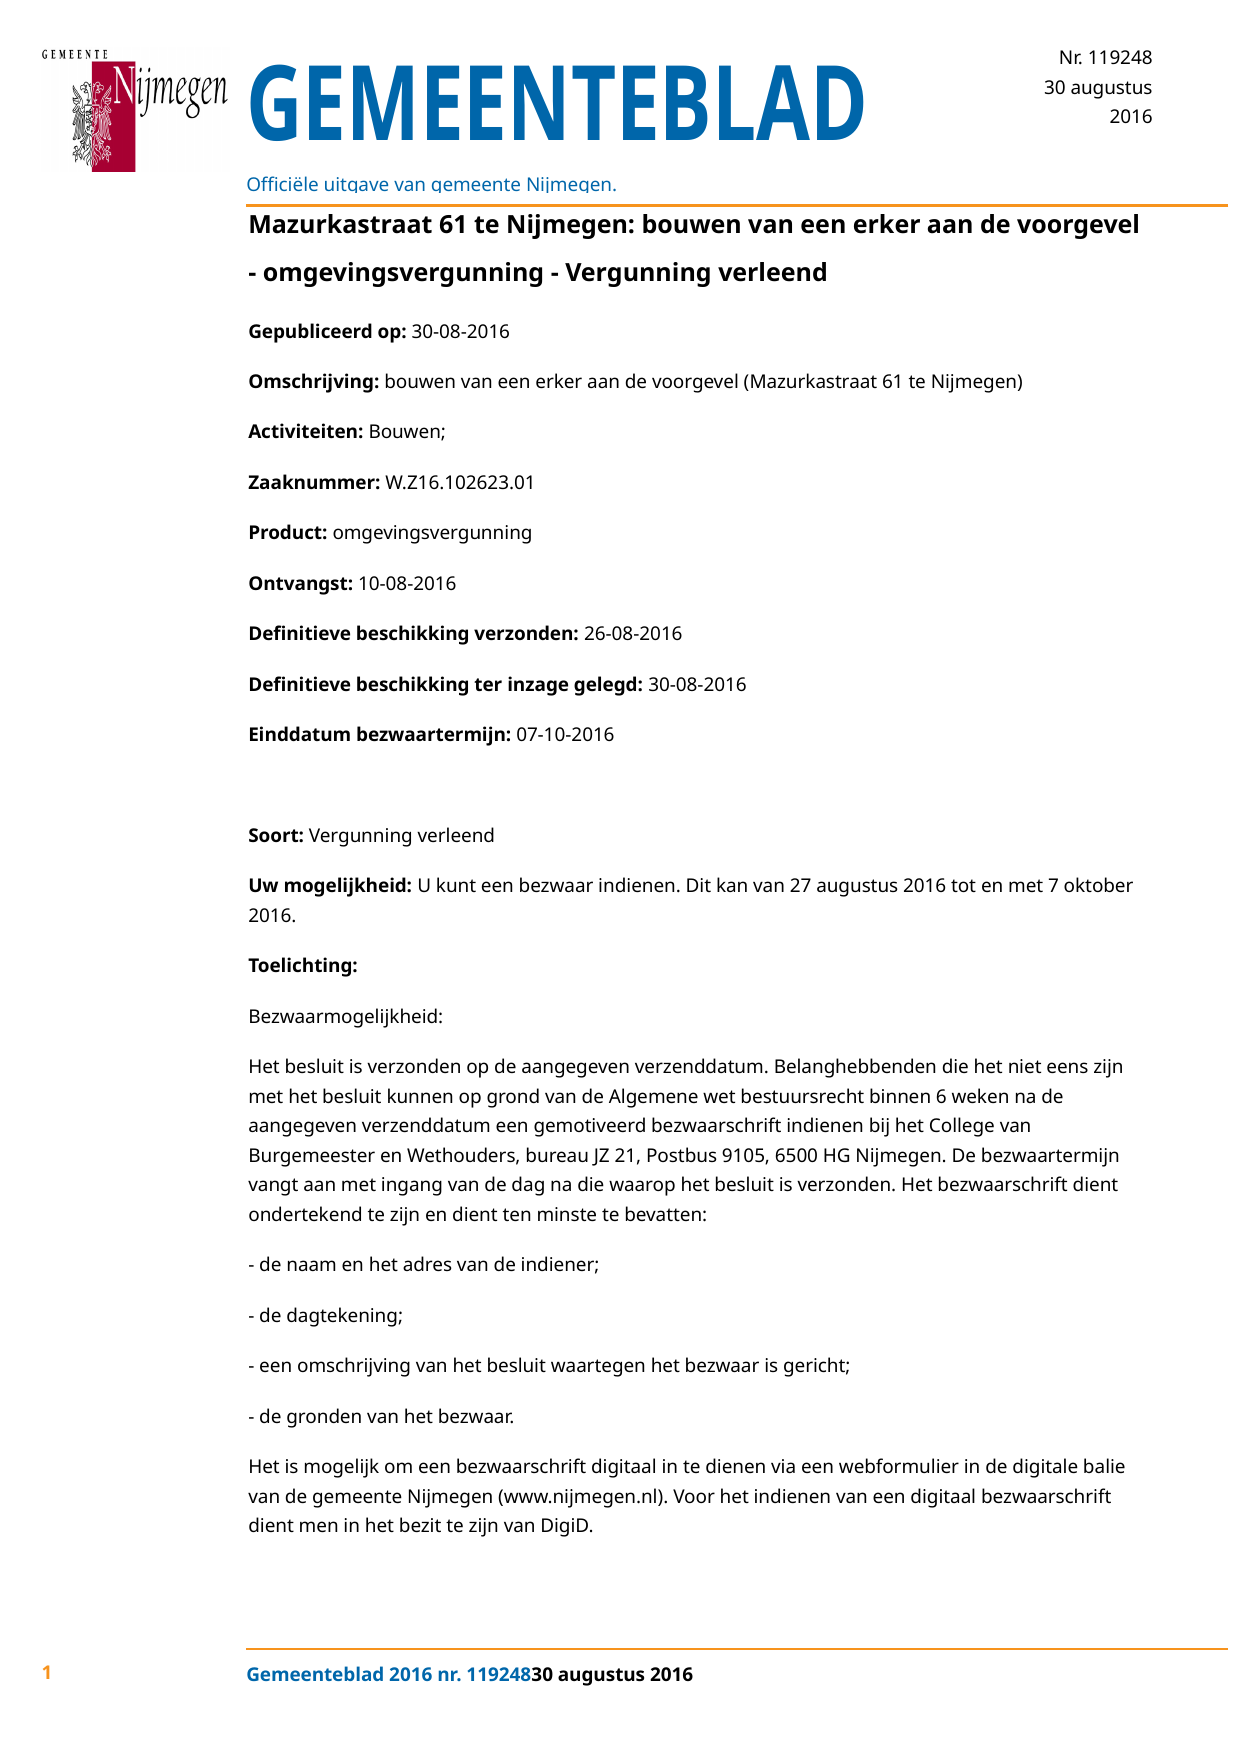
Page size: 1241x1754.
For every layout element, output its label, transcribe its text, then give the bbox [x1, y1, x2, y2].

picture [41, 47, 231, 172]
text Zaaknummer: W.Z16.102623.01 [248, 469, 1152, 495]
text Mazurkastraat 61 te Nijmegen: bouwen van een erker aan de voorgevel - omgevingsvergunning - Vergunning verleend [248, 207, 1152, 288]
text Definitieve beschikking ter inzage gelegd: 30-08-2016 [248, 671, 1152, 697]
text Activiteiten: Bouwen; [248, 419, 1152, 444]
text Uw mogelijkheid: U kunt een bezwaar indienen. Dit kan van 27 augustus 2016 tot en met 7 oktober 2016. [248, 872, 1152, 928]
text Soort: Vergunning verleend [248, 822, 1152, 848]
text Einddatum bezwaartermijn: 07-10-2016 [248, 721, 1152, 747]
text Gepubliceerd op: 30-08-2016 [248, 318, 1152, 344]
text - een omschrijving van het besluit waartegen het bezwaar is gericht; [248, 1352, 1152, 1378]
text Toelichting: [248, 952, 1152, 978]
text Ontvangst: 10-08-2016 [248, 570, 1152, 596]
text - de gronden van het bezwaar. [248, 1403, 1152, 1429]
text - de naam en het adres van de indiener; [248, 1252, 1152, 1277]
text Definitieve beschikking verzonden: 26-08-2016 [248, 620, 1152, 646]
text Omschrijving: bouwen van een erker aan de voorgevel (Mazurkastraat 61 te Nijmegen) [248, 368, 1152, 394]
text Het is mogelijk om een bezwaarschrift digitaal in te dienen via een webformulier in de digitale balie van de gemeente Nijmegen (www.nijmegen.nl). Voor het indienen van een digitaal bezwaarschrift dient men in het bezit te zijn van DigiD. [248, 1453, 1152, 1538]
text - de dagtekening; [248, 1302, 1152, 1328]
text Het besluit is verzonden op de aangegeven verzenddatum. Belanghebbenden die het niet eens zijn met het besluit kunnen op grond van de Algemene wet bestuursrecht binnen 6 weken na de aangegeven verzenddatum een gemotiveerd bezwaarschrift indienen bij het College van Burgemeester en Wethouders, bureau JZ 21, Postbus 9105, 6500 HG Nijmegen. De bezwaartermijn vangt aan met ingang van de dag na die waarop het besluit is verzonden. Het bezwaarschrift dient ondertekend te zijn en dient ten minste te bevatten: [248, 1053, 1152, 1227]
text Bezwaarmogelijkheid: [248, 1003, 1152, 1029]
text Product: omgevingsvergunning [248, 519, 1152, 545]
